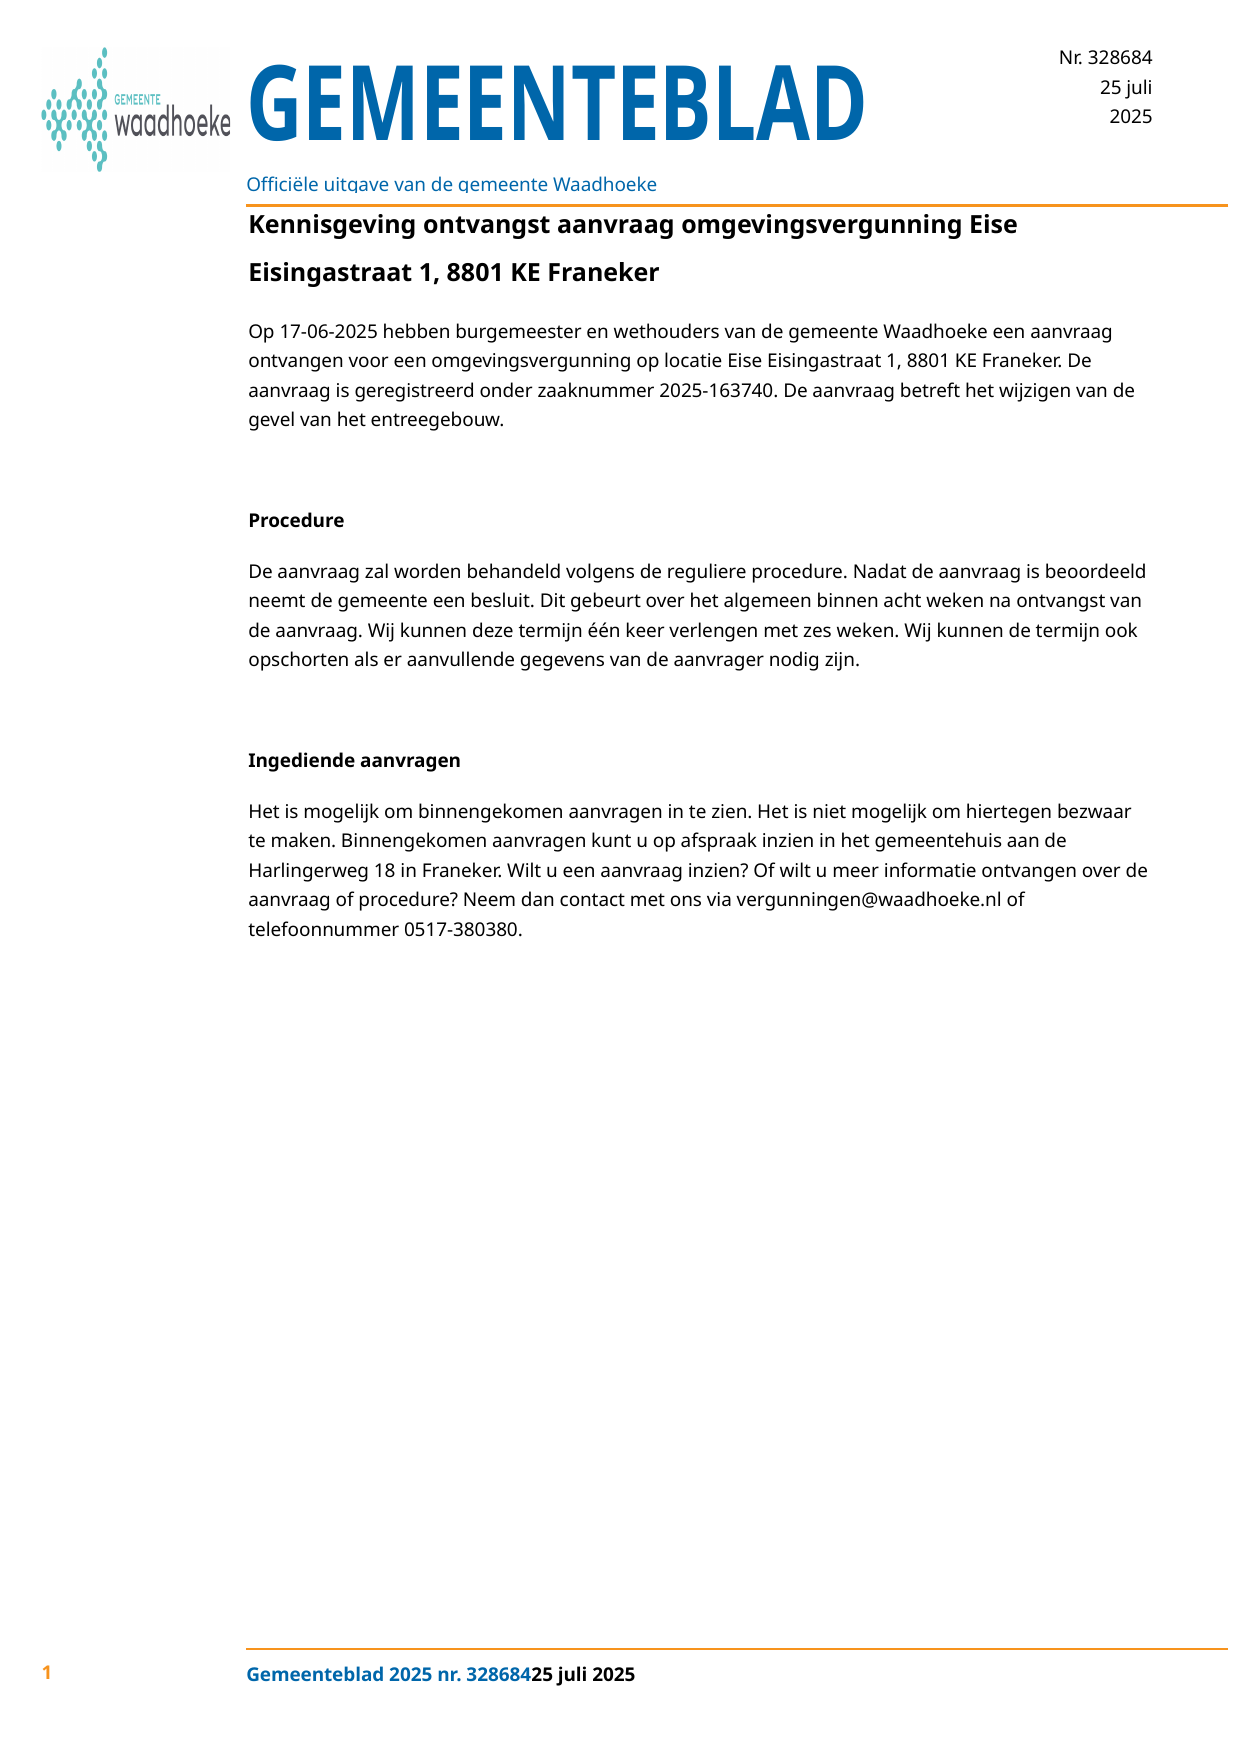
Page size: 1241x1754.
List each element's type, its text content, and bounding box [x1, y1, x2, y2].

text Kennisgeving ontvangst aanvraag omgevingsvergunning Eise Eisingastraat 1, 8801 KE Franeker [248, 207, 1152, 288]
text Op 17-06-2025 hebben burgemeester en wethouders van de gemeente Waadhoeke een aanvraag ontvangen voor een omgevingsvergunning op locatie Eise Eisingastraat 1, 8801 KE Franeker. De aanvraag is geregistreerd onder zaaknummer 2025-163740. De aanvraag betreft het wijzigen van de gevel van het entreegebouw. [248, 318, 1152, 432]
picture [41, 47, 231, 172]
text Ingediende aanvragen [248, 747, 1152, 773]
text De aanvraag zal worden behandeld volgens de reguliere procedure. Nadat de aanvraag is beoordeeld neemt de gemeente een besluit. Dit gebeurt over het algemeen binnen acht weken na ontvangst van de aanvraag. Wij kunnen deze termijn één keer verlengen met zes weken. Wij kunnen de termijn ook opschorten als er aanvullende gegevens van de aanvrager nodig zijn. [248, 558, 1152, 672]
text Procedure [248, 507, 1152, 533]
text Het is mogelijk om binnengekomen aanvragen in te zien. Het is niet mogelijk om hiertegen bezwaar te maken. Binnengekomen aanvragen kunt u op afspraak inzien in het gemeentehuis aan de Harlingerweg 18 in Franeker. Wilt u een aanvraag inzien? Of wilt u meer informatie ontvangen over de aanvraag of procedure? Neem dan contact met ons via vergunningen@waadhoeke.nl of telefoonnummer 0517-380380. [248, 798, 1152, 942]
